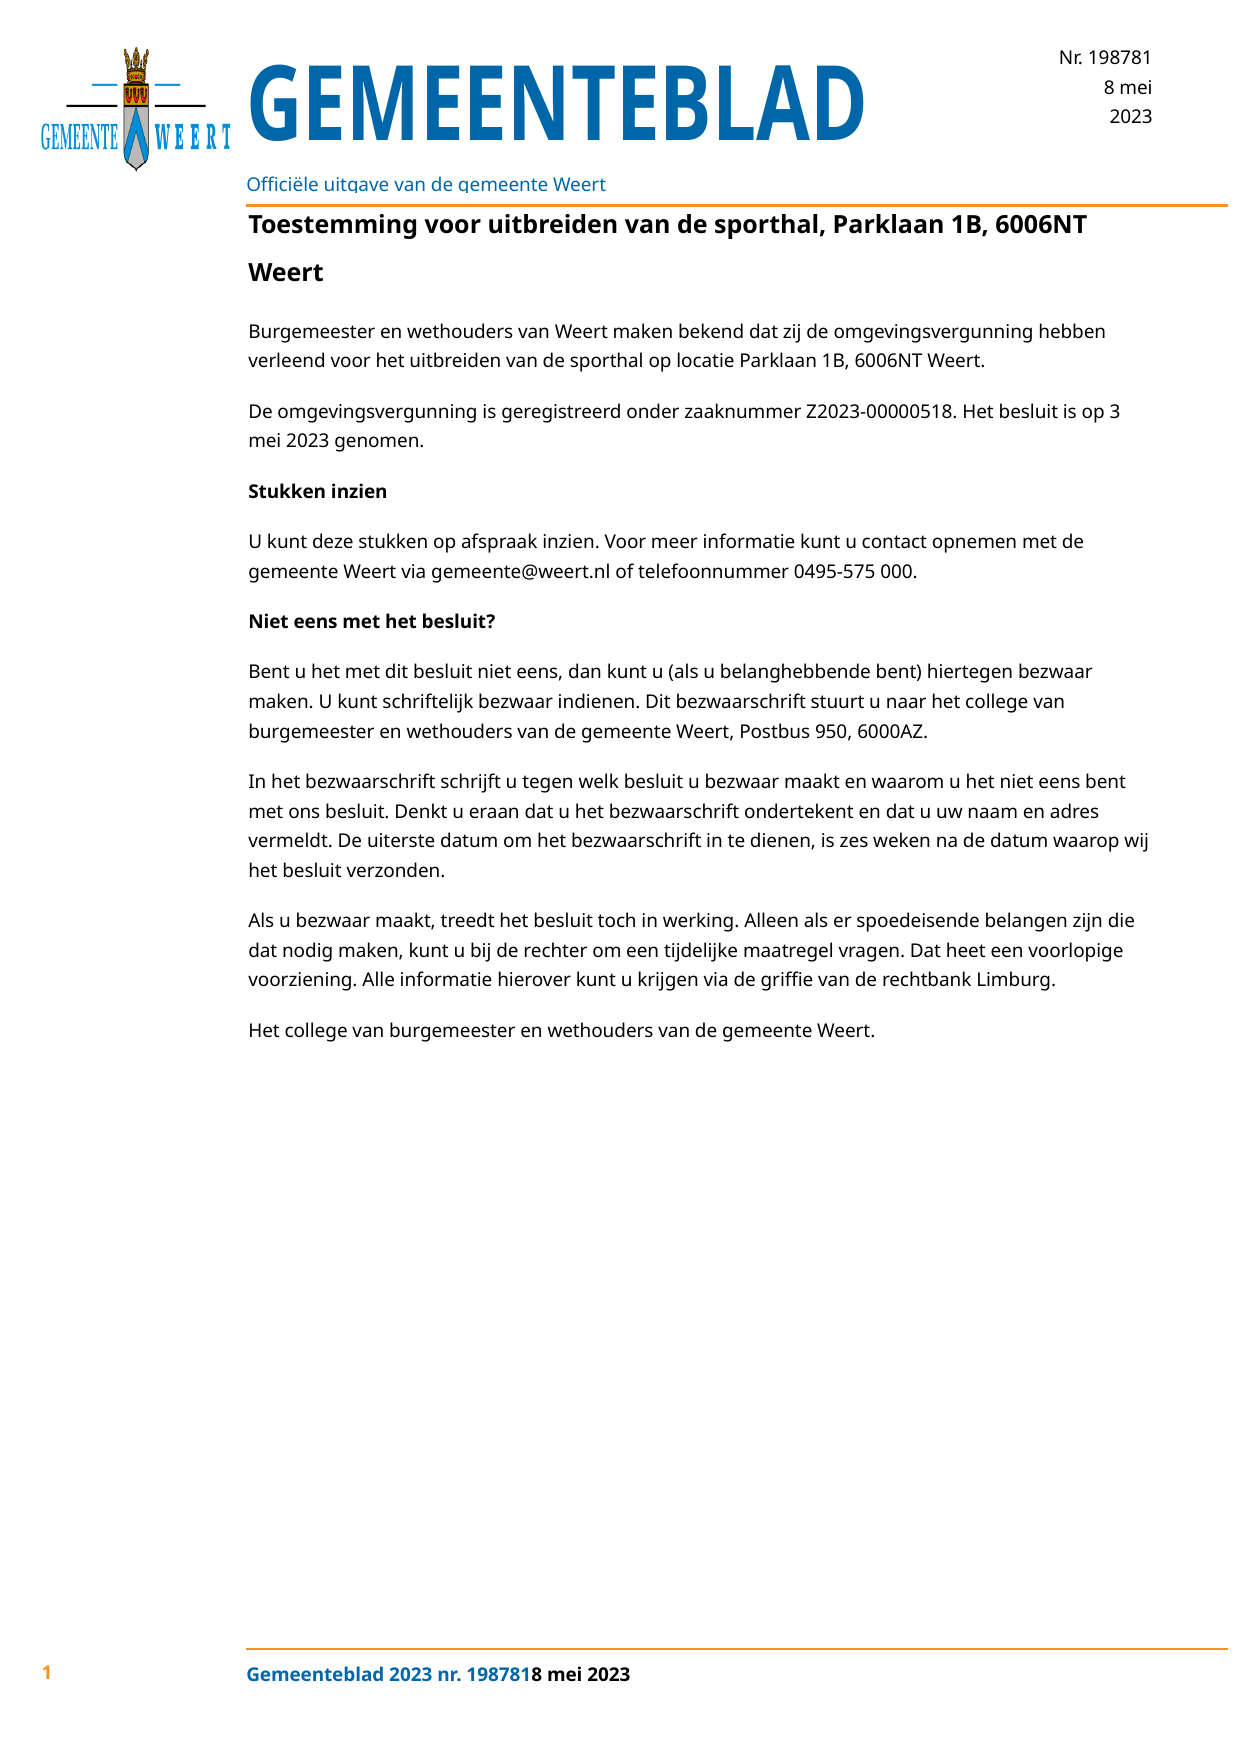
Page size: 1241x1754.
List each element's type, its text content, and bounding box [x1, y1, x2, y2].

text Het college van burgemeester en wethouders van de gemeente Weert. [248, 1017, 1152, 1043]
text Als u bezwaar maakt, treedt het besluit toch in werking. Alleen als er spoedeisende belangen zijn die dat nodig maken, kunt u bij de rechter om een tijdelijke maatregel vragen. Dat heet een voorlopige voorziening. Alle informatie hierover kunt u krijgen via de griffie van de rechtbank Limburg. [248, 907, 1152, 992]
text Bent u het met dit besluit niet eens, dan kunt u (als u belanghebbende bent) hiertegen bezwaar maken. U kunt schriftelijk bezwaar indienen. Dit bezwaarschrift stuurt u naar het college van burgemeester en wethouders van de gemeente Weert, Postbus 950, 6000AZ. [248, 659, 1152, 744]
text Niet eens met het besluit? [248, 608, 1152, 634]
text In het bezwaarschrift schrijft u tegen welk besluit u bezwaar maakt en waarom u het niet eens bent met ons besluit. Denkt u eraan dat u het bezwaarschrift ondertekent en dat u uw naam en adres vermeldt. De uiterste datum om het bezwaarschrift in te dienen, is zes weken na de datum waarop wij het besluit verzonden. [248, 768, 1152, 883]
text U kunt deze stukken op afspraak inzien. Voor meer informatie kunt u contact opnemen met de gemeente Weert via gemeente@weert.nl of telefoonnummer 0495-575 000. [248, 528, 1152, 584]
picture [41, 47, 231, 172]
text De omgevingsvergunning is geregistreerd onder zaaknummer Z2023-00000518. Het besluit is op 3 mei 2023 genomen. [248, 398, 1152, 453]
text Stukken inzien [248, 478, 1152, 504]
text Burgemeester en wethouders van Weert maken bekend dat zij de omgevingsvergunning hebben verleend voor het uitbreiden van de sporthal op locatie Parklaan 1B, 6006NT Weert. [248, 318, 1152, 373]
text Toestemming voor uitbreiden van de sporthal, Parklaan 1B, 6006NT Weert [248, 207, 1152, 288]
